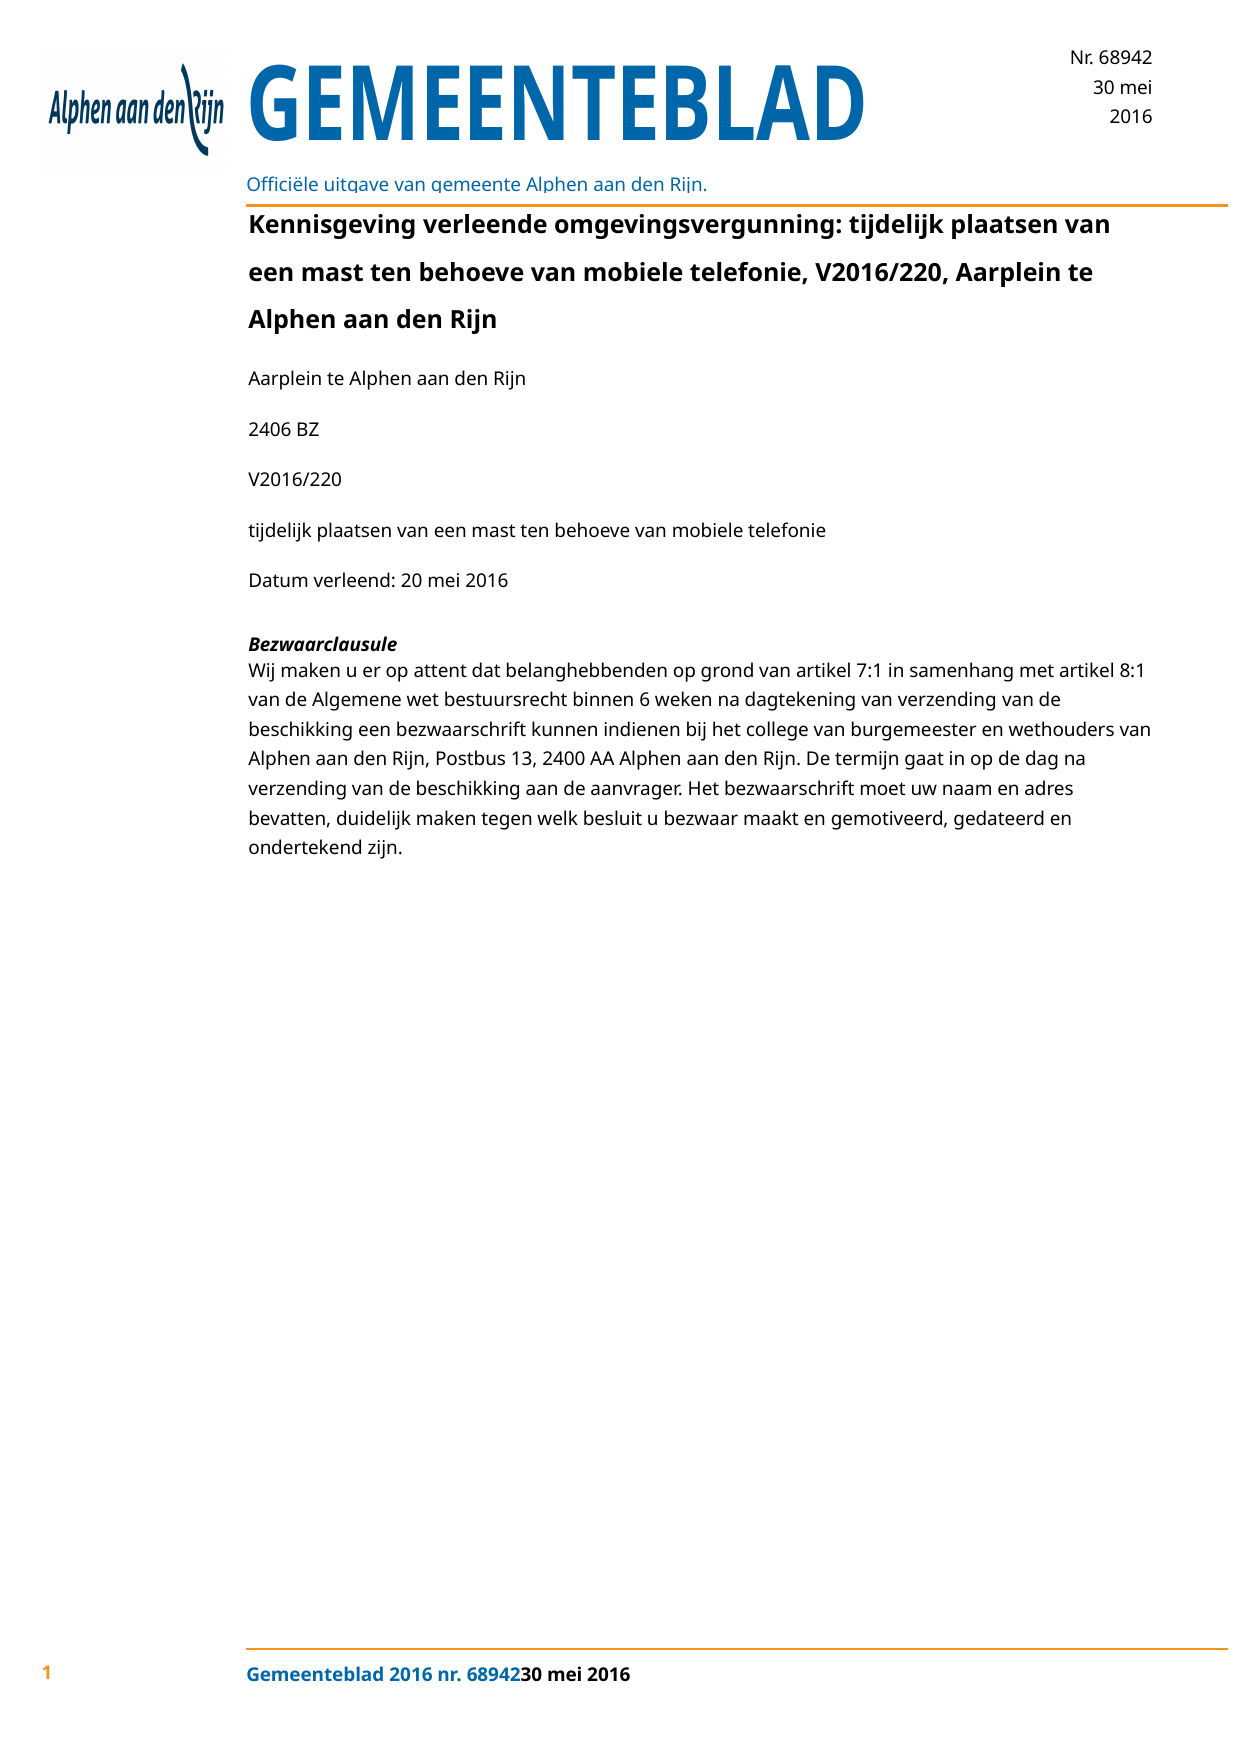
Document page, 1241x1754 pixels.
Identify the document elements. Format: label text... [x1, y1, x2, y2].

text Kennisgeving verleende omgevingsvergunning: tijdelijk plaatsen van een mast ten behoeve van mobiele telefonie, V2016/220, Aarplein te Alphen aan den Rijn [248, 207, 1152, 336]
text Datum verleend: 20 mei 2016 [248, 567, 1152, 593]
text Bezwaarclausule [248, 631, 1152, 657]
text Aarplein te Alphen aan den Rijn [248, 366, 1152, 391]
text V2016/220 [248, 466, 1152, 492]
picture [41, 47, 231, 172]
text Wij maken u er op attent dat belanghebbenden op grond van artikel 7:1 in samenhang met artikel 8:1 van de Algemene wet bestuursrecht binnen 6 weken na dagtekening van verzending van de beschikking een bezwaarschrift kunnen indienen bij het college van burgemeester en wethouders van Alphen aan den Rijn, Postbus 13, 2400 AA Alphen aan den Rijn. De termijn gaat in op de dag na verzending van de beschikking aan de aanvrager. Het bezwaarschrift moet uw naam en adres bevatten, duidelijk maken tegen welk besluit u bezwaar maakt en gemotiveerd, gedateerd en ondertekend zijn. [248, 657, 1152, 860]
text 2406 BZ [248, 416, 1152, 442]
text tijdelijk plaatsen van een mast ten behoeve van mobiele telefonie [248, 517, 1152, 542]
